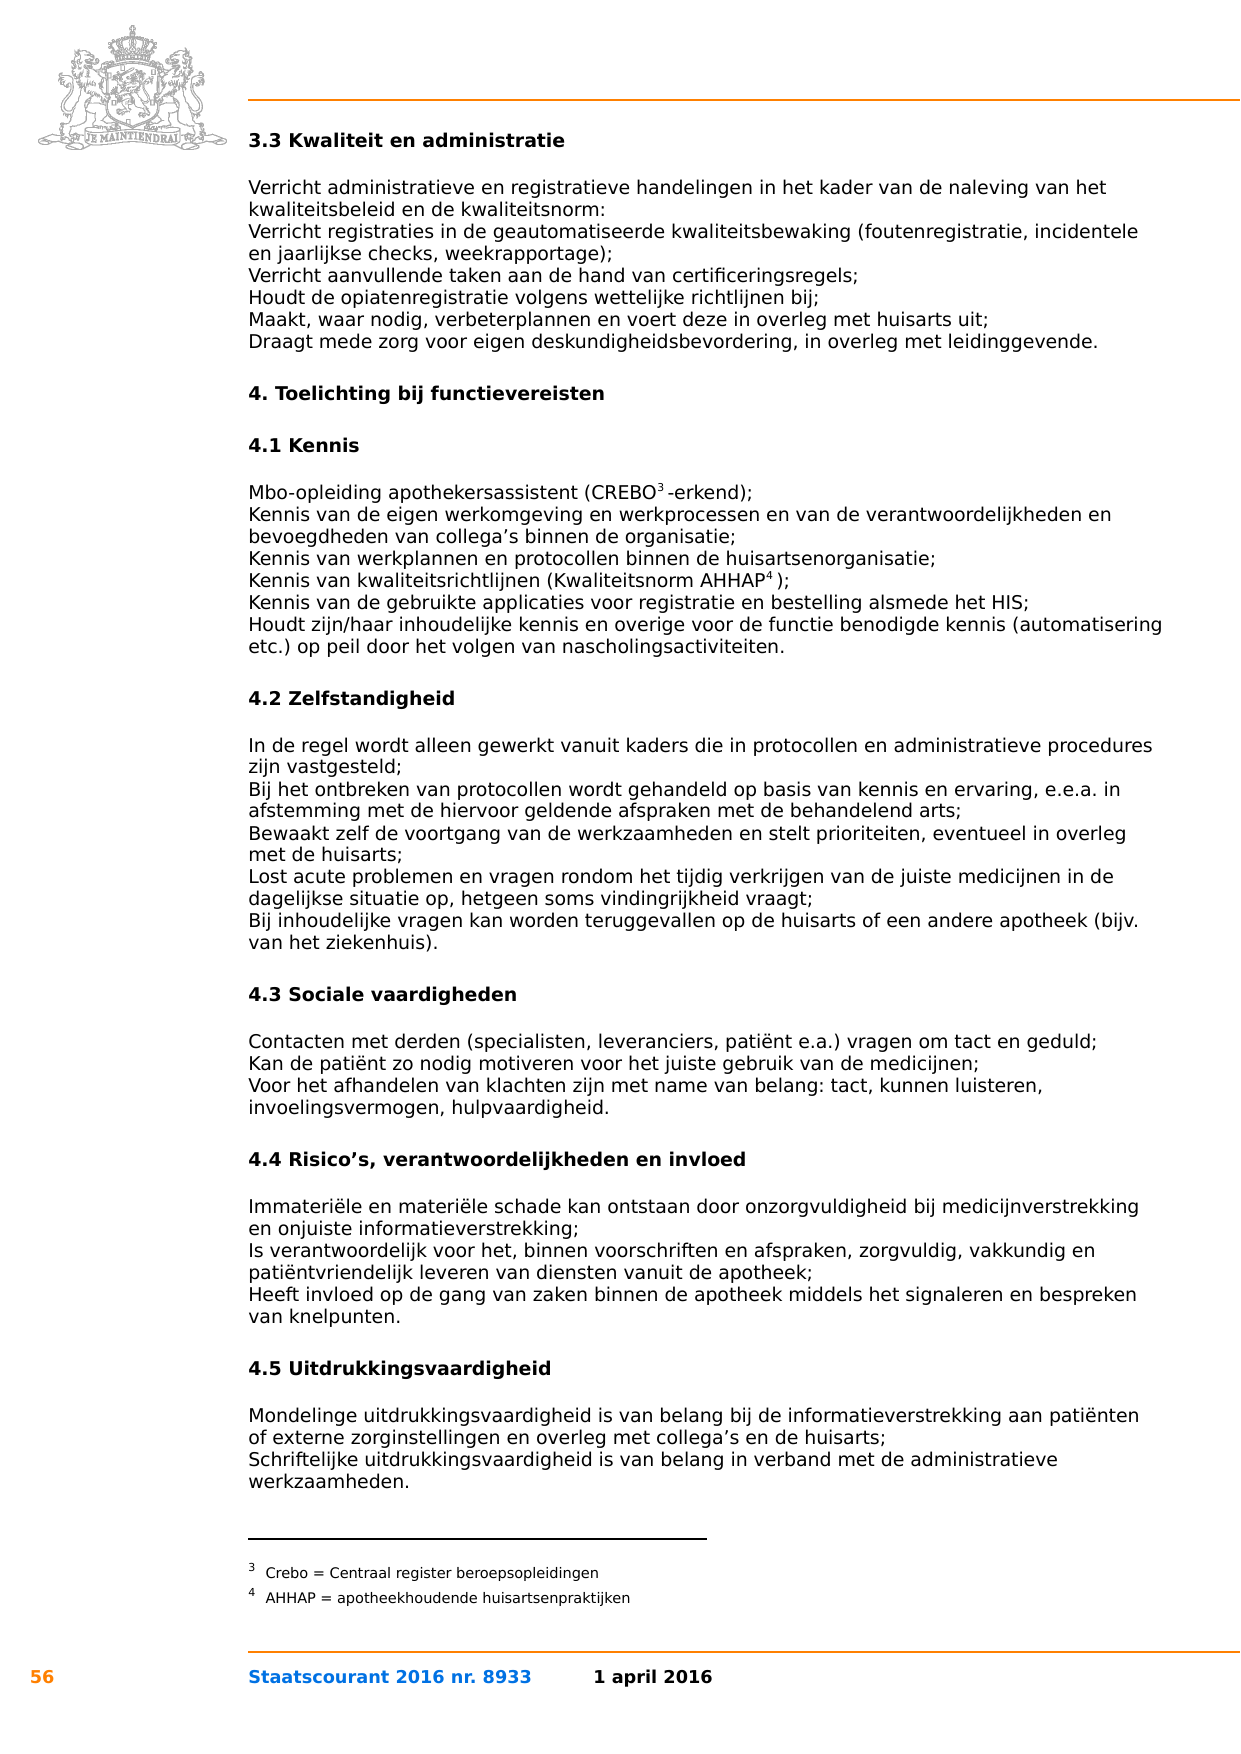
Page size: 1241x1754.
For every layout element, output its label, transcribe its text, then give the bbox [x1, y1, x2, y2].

text Kennis van de gebruikte applicaties voor registratie en bestelling alsmede het HIS; [248, 592, 1163, 613]
text In de regel wordt alleen gewerkt vanuit kaders die in protocollen en administratieve procedures zijn vastgesteld; [248, 734, 1163, 778]
text Bewaakt zelf de voortgang van de werkzaamheden en stelt prioriteiten, eventueel in overleg met de huisarts; [248, 822, 1163, 866]
text Maakt, waar nodig, verbeterplannen en voert deze in overleg met huisarts uit; [248, 309, 1163, 331]
text Lost acute problemen en vragen rondom het tijdig verkrijgen van de juiste medicijnen in de dagelijkse situatie op, hetgeen soms vindingrijkheid vraagt; [248, 866, 1163, 910]
text Is verantwoordelijk voor het, binnen voorschriften en afspraken, zorgvuldig, vakkundig en patiëntvriendelijk leveren van diensten vanuit de apotheek; [248, 1240, 1163, 1284]
text Contacten met derden (specialisten, leveranciers, patiënt e.a.) vragen om tact en geduld; [248, 1031, 1163, 1053]
text Kennis van kwaliteitsrichtlijnen (Kwaliteitsnorm AHHAP); [248, 569, 1163, 592]
text Crebo = Centraal register beroepsopleidingen [248, 1561, 1163, 1583]
picture [38, 25, 227, 150]
subtitle 4. Toelichting bij functievereisten [248, 383, 1163, 405]
text Verricht aanvullende taken aan de hand van certificeringsregels; [248, 265, 1163, 287]
text Mbo-opleiding apothekersassistent (CREBO-erkend); [248, 482, 1163, 504]
subtitle 3.3 Kwaliteit en administratie [248, 130, 1163, 152]
text Bij het ontbreken van protocollen wordt gehandeld op basis van kennis en ervaring, e.e.a. in afstemming met de hiervoor geldende afspraken met de behandelend arts; [248, 778, 1163, 822]
text Houdt de opiatenregistratie volgens wettelijke richtlijnen bij; [248, 287, 1163, 309]
text Kennis van de eigen werkomgeving en werkprocessen en van de verantwoordelijkheden en bevoegdheden van collega’s binnen de organisatie; [248, 504, 1163, 548]
text Voor het afhandelen van klachten zijn met name van belang: tact, kunnen luisteren, invoelingsvermogen, hulpvaardigheid. [248, 1075, 1163, 1119]
text Verricht administratieve en registratieve handelingen in het kader van de naleving van het kwaliteitsbeleid en de kwaliteitsnorm: [248, 177, 1163, 221]
subtitle 4.1 Kennis [248, 435, 1163, 457]
text Draagt mede zorg voor eigen deskundigheidsbevordering, in overleg met leidinggevende. [248, 331, 1163, 353]
subtitle 4.2 Zelfstandigheid [248, 687, 1163, 709]
text Immateriële en materiële schade kan ontstaan door onzorgvuldigheid bij medicijnverstrekking en onjuiste informatieverstrekking; [248, 1196, 1163, 1240]
text Mondelinge uitdrukkingsvaardigheid is van belang bij de informatieverstrekking aan patiënten of externe zorginstellingen en overleg met collega’s en de huisarts; [248, 1405, 1163, 1449]
text Verricht registraties in de geautomatiseerde kwaliteitsbewaking (foutenregistratie, incidentele en jaarlijkse checks, weekrapportage); [248, 221, 1163, 265]
text Schriftelijke uitdrukkingsvaardigheid is van belang in verband met de administratieve werkzaamheden. [248, 1449, 1163, 1493]
text Heeft invloed op de gang van zaken binnen de apotheek middels het signaleren en bespreken van knelpunten. [248, 1284, 1163, 1328]
text Kennis van werkplannen en protocollen binnen de huisartsenorganisatie; [248, 548, 1163, 569]
text Houdt zijn/haar inhoudelijke kennis en overige voor de functie benodigde kennis (automatisering etc.) op peil door het volgen van nascholingsactiviteiten. [248, 613, 1163, 657]
subtitle 4.3 Sociale vaardigheden [248, 984, 1163, 1006]
subtitle 4.4 Risico’s, verantwoordelijkheden en invloed [248, 1149, 1163, 1171]
text AHHAP = apotheekhoudende huisartsenpraktijken [248, 1586, 1163, 1608]
subtitle 4.5 Uitdrukkingsvaardigheid [248, 1358, 1163, 1380]
text Kan de patiënt zo nodig motiveren voor het juiste gebruik van de medicijnen; [248, 1053, 1163, 1075]
text Bij inhoudelijke vragen kan worden teruggevallen op de huisarts of een andere apotheek (bijv. van het ziekenhuis). [248, 910, 1163, 954]
